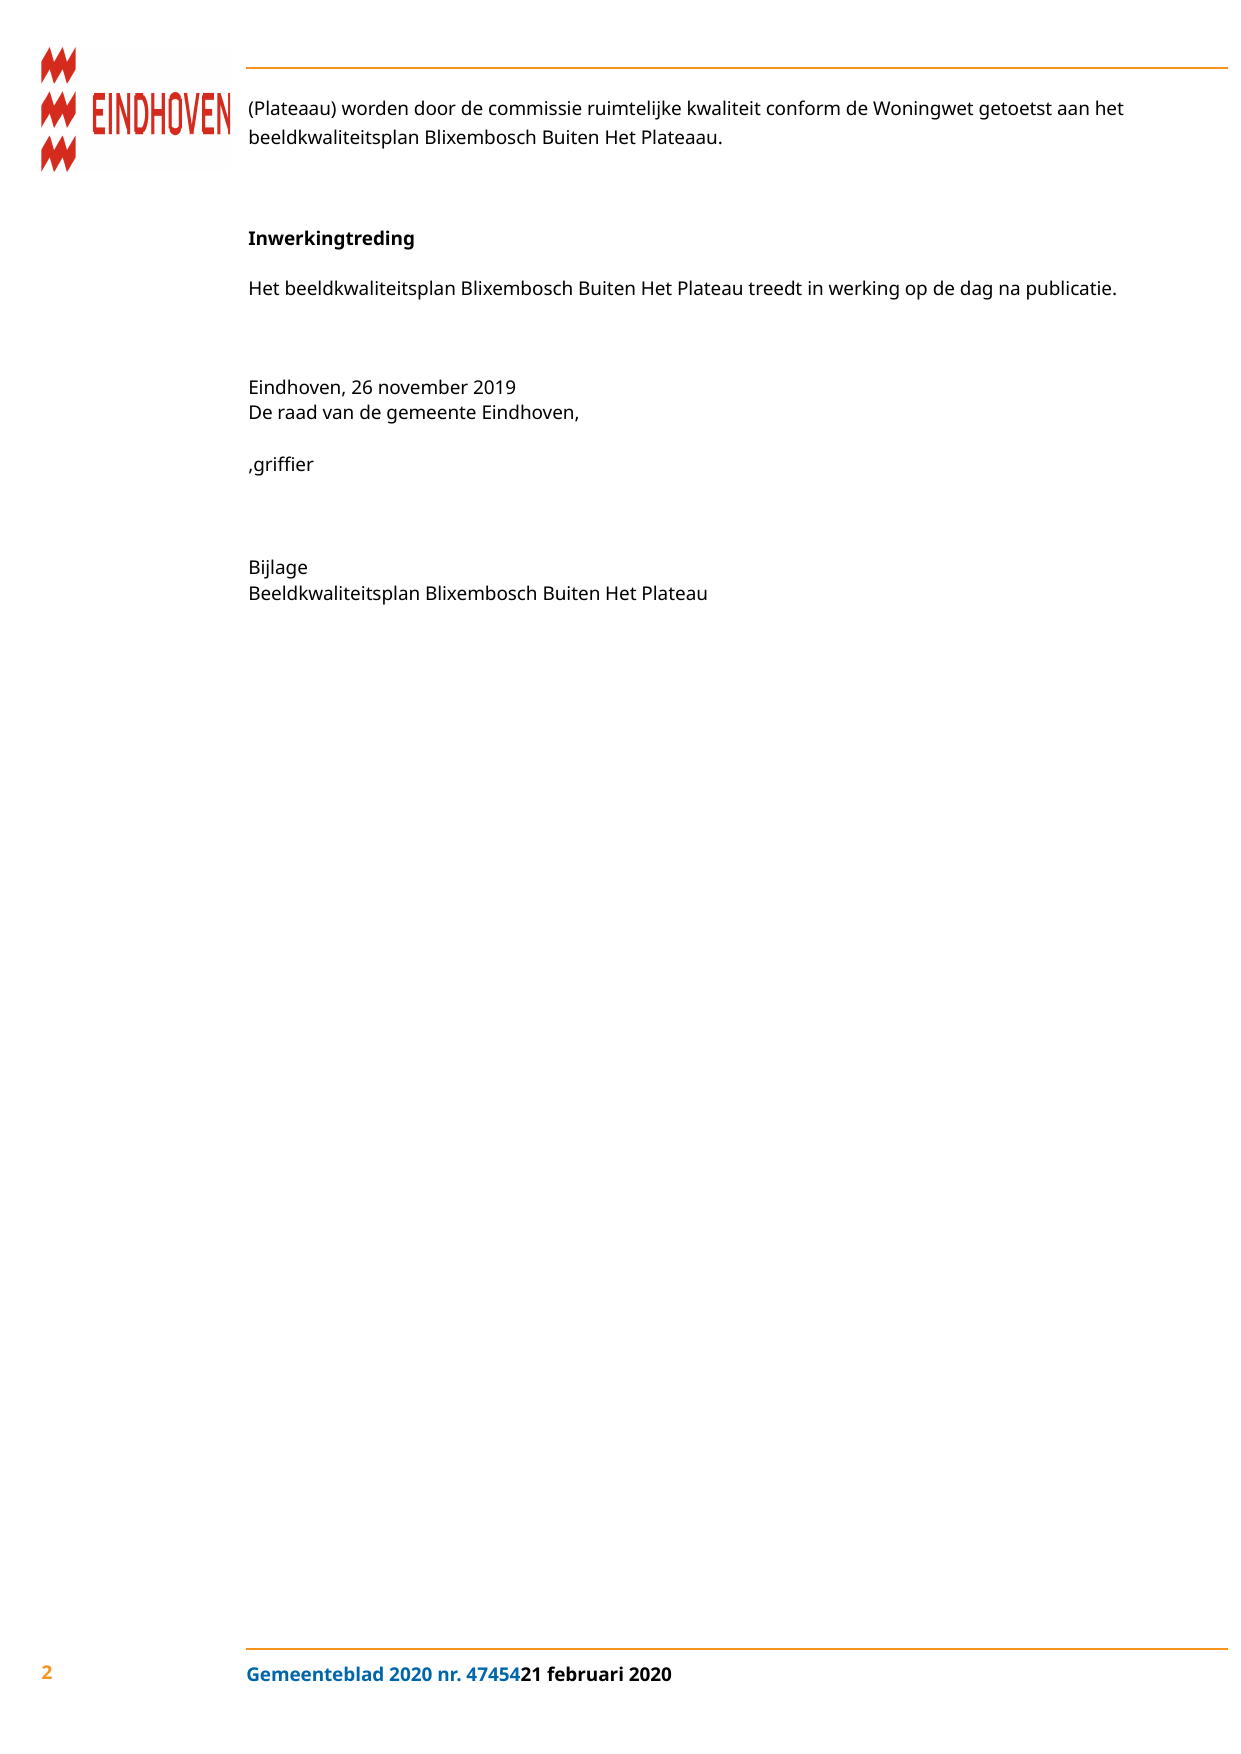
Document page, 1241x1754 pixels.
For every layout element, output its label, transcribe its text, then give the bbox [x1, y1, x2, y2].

text Beeldkwaliteitsplan Blixembosch Buiten Het Plateau [248, 580, 1152, 605]
text (Plateaau) worden door de commissie ruimtelijke kwaliteit conform de Woningwet getoetst aan het beeldkwaliteitsplan Blixembosch Buiten Het Plateaau. [248, 95, 1152, 150]
picture [41, 47, 231, 172]
text Inwerkingtreding [248, 225, 1152, 251]
text Het beeldkwaliteitsplan Blixembosch Buiten Het Plateau treedt in werking op de dag na publicatie. [248, 276, 1152, 301]
text De raad van de gemeente Eindhoven, [248, 399, 1152, 425]
text Eindhoven, 26 november 2019 [248, 374, 1152, 399]
text ,griffier [248, 451, 1152, 477]
text Bijlage [248, 554, 1152, 580]
